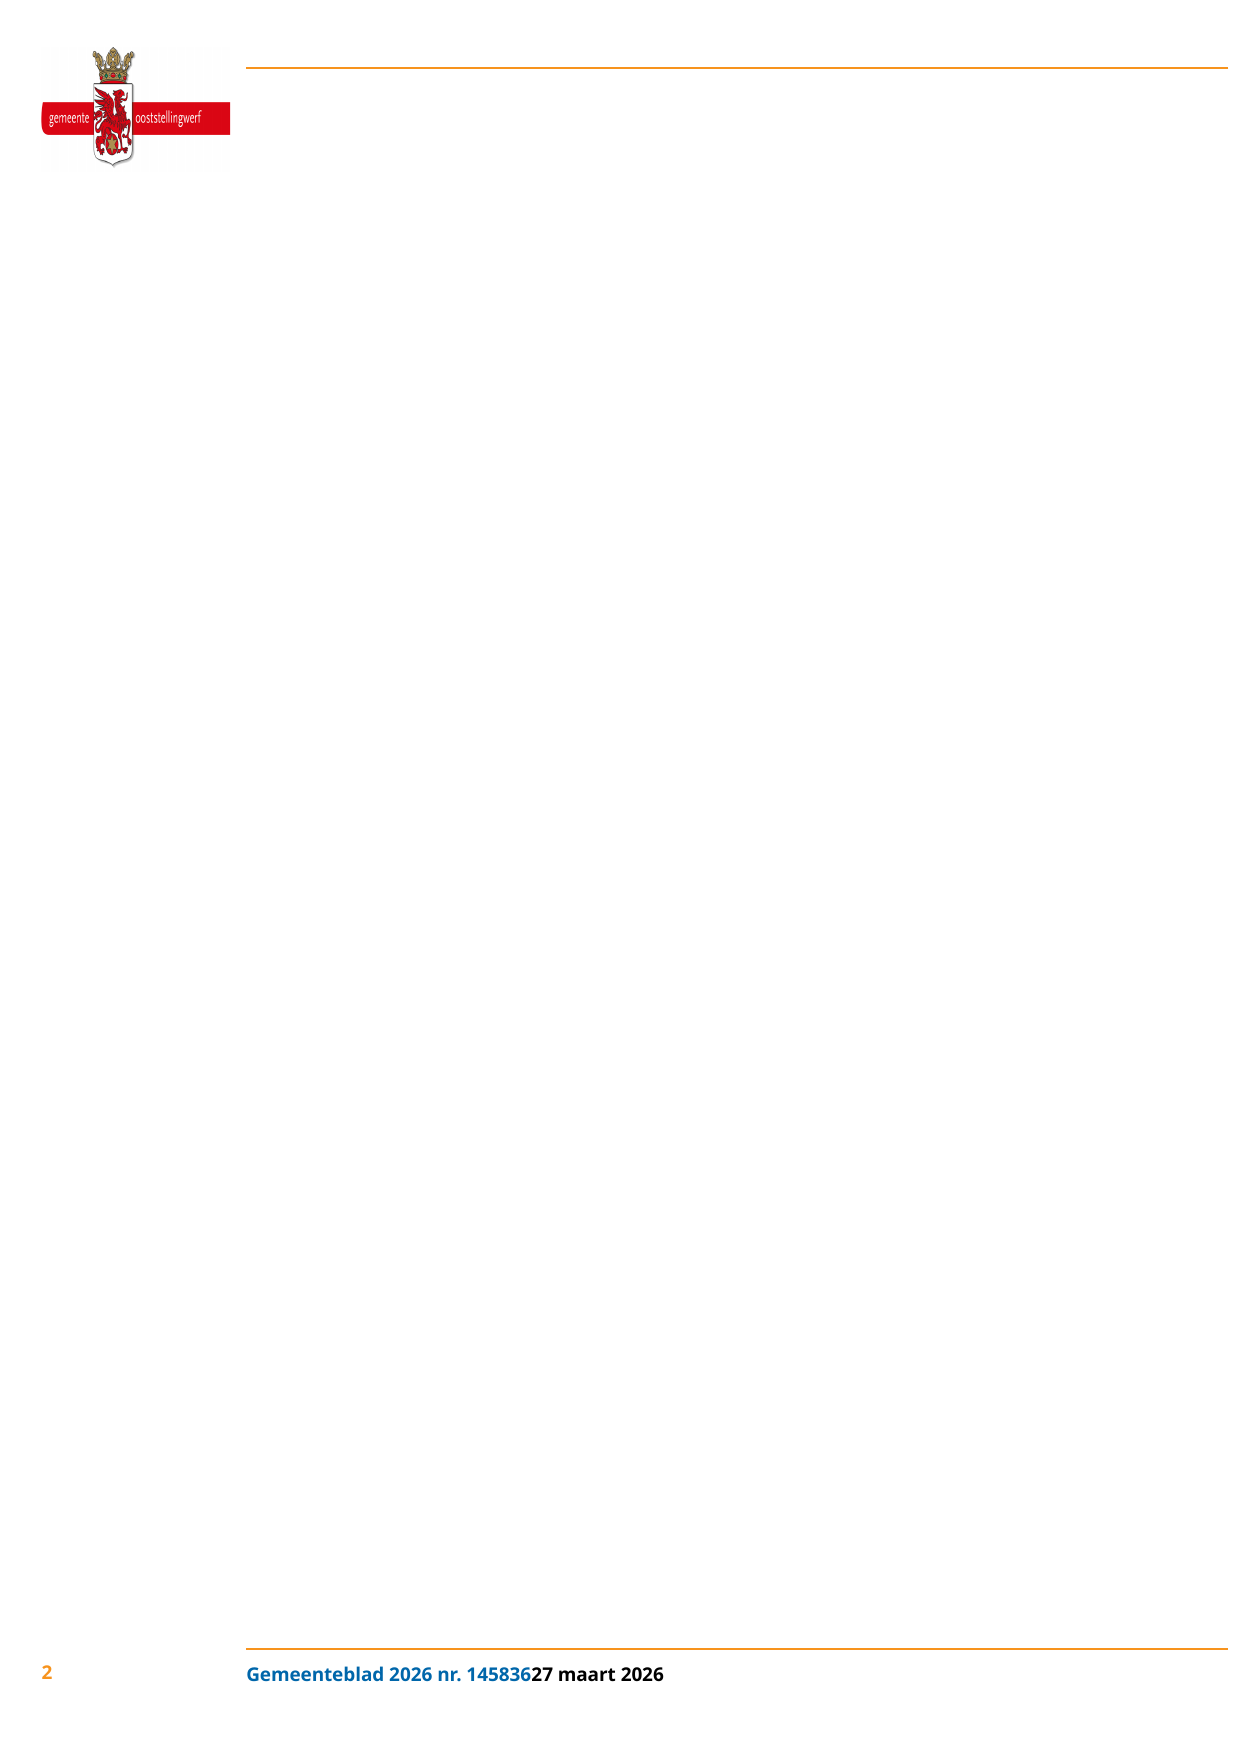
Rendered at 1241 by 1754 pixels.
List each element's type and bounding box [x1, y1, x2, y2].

picture [41, 47, 231, 172]
